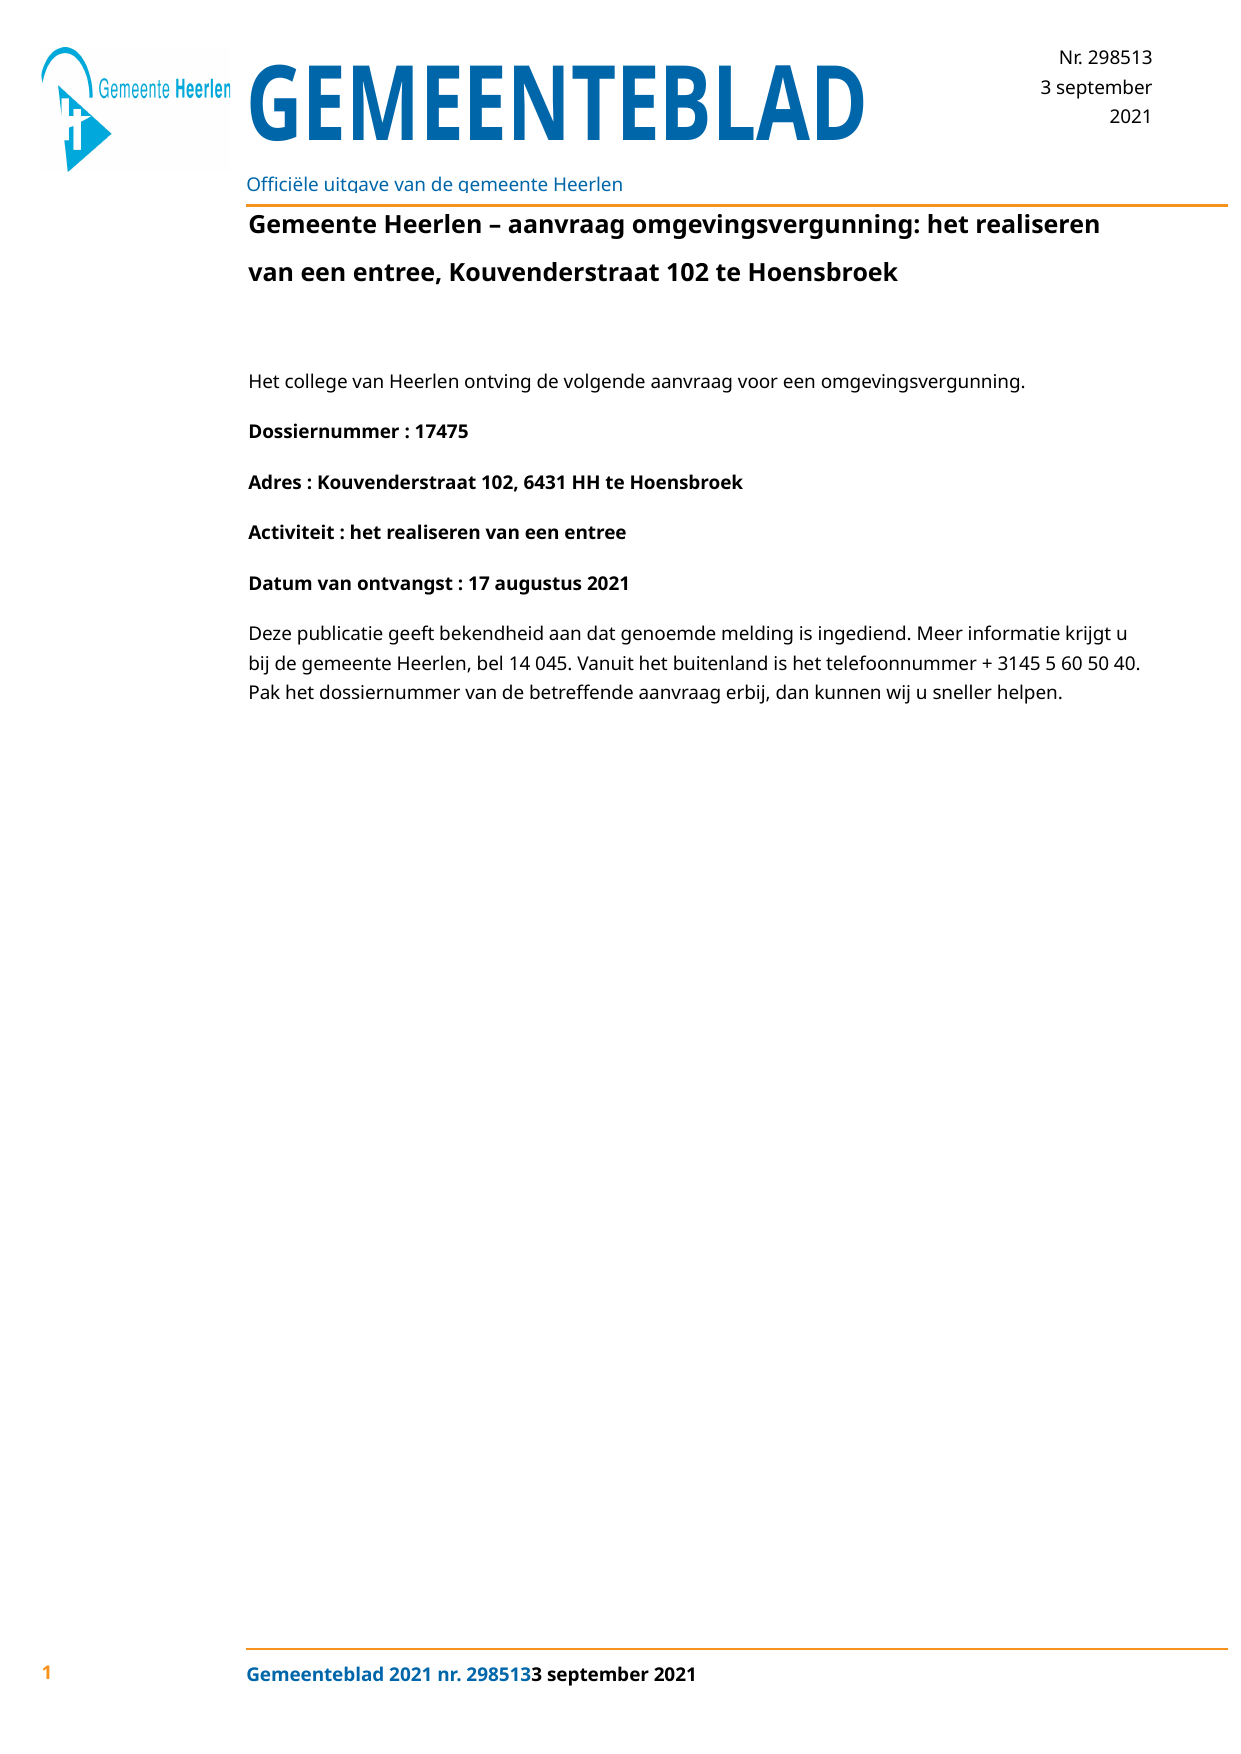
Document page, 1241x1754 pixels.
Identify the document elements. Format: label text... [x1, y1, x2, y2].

text Deze publicatie geeft bekendheid aan dat genoemde melding is ingediend. Meer informatie krijgt u bij de gemeente Heerlen, bel 14 045. Vanuit het buitenland is het telefoonnummer + 3145 5 60 50 40. Pak het dossiernummer van de betreffende aanvraag erbij, dan kunnen wij u sneller helpen. [248, 620, 1152, 705]
text Het college van Heerlen ontving de volgende aanvraag voor een omgevingsvergunning. [248, 368, 1152, 394]
picture [41, 47, 231, 172]
text Activiteit : het realiseren van een entree [248, 519, 1152, 545]
text Adres : Kouvenderstraat 102, 6431 HH te Hoensbroek [248, 469, 1152, 495]
text Datum van ontvangst : 17 augustus 2021 [248, 570, 1152, 596]
text Dossiernummer : 17475 [248, 419, 1152, 444]
text Gemeente Heerlen – aanvraag omgevingsvergunning: het realiseren van een entree, Kouvenderstraat 102 te Hoensbroek [248, 207, 1152, 288]
picture [41, 47, 59, 70]
